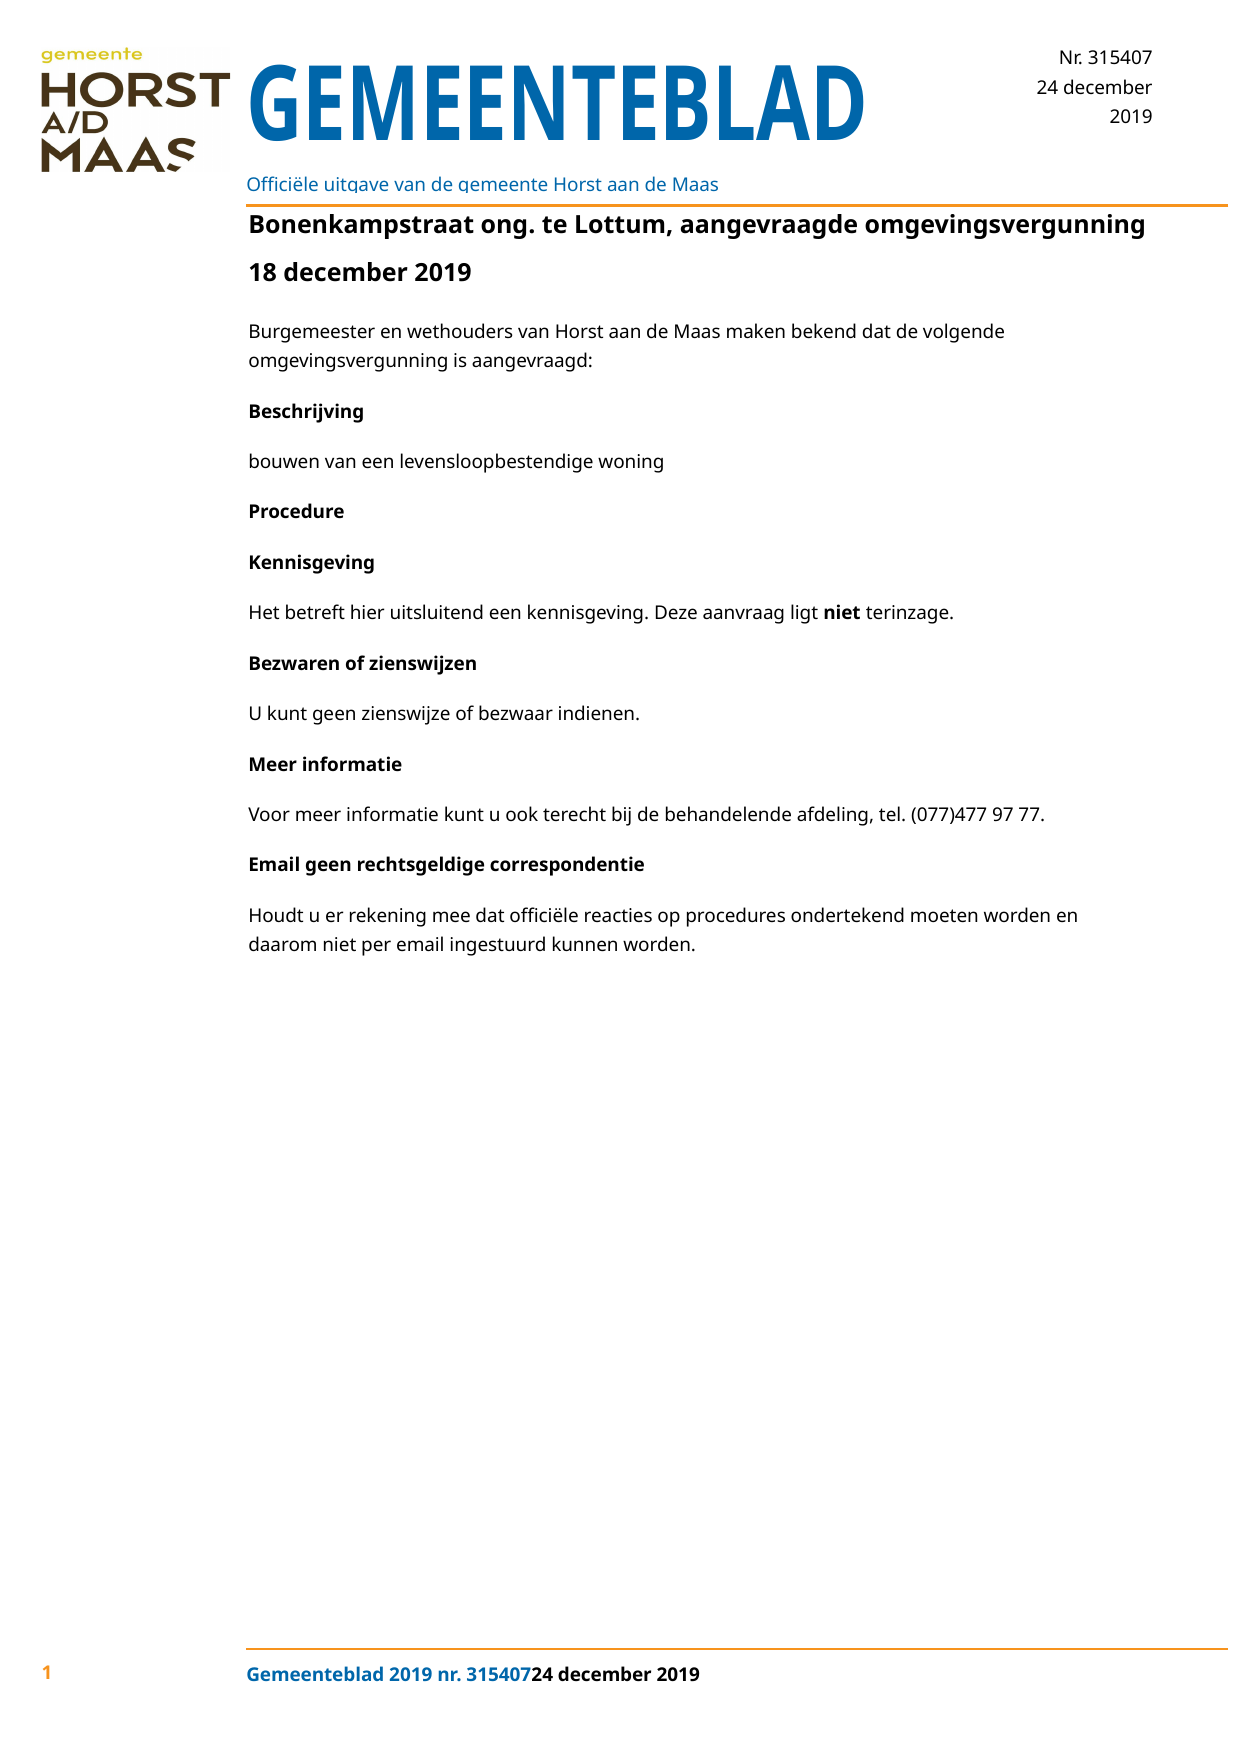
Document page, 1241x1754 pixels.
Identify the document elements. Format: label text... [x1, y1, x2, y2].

text Meer informatie [248, 751, 1152, 777]
text Kennisgeving [248, 549, 1152, 575]
text Burgemeester en wethouders van Horst aan de Maas maken bekend dat de volgende omgevingsvergunning is aangevraagd: [248, 318, 1152, 373]
text Voor meer informatie kunt u ook terecht bij de behandelende afdeling, tel. (077)477 97 77. [248, 801, 1152, 827]
text Bezwaren of zienswijzen [248, 650, 1152, 676]
text Beschrijving [248, 398, 1152, 424]
picture [41, 47, 231, 172]
text Procedure [248, 499, 1152, 524]
text U kunt geen zienswijze of bezwaar indienen. [248, 700, 1152, 726]
text Houdt u er rekening mee dat officiële reacties op procedures ondertekend moeten worden en daarom niet per email ingestuurd kunnen worden. [248, 902, 1152, 957]
text Email geen rechtsgeldige correspondentie [248, 852, 1152, 877]
text Bonenkampstraat ong. te Lottum, aangevraagde omgevingsvergunning 18 december 2019 [248, 207, 1152, 288]
text Het betreft hier uitsluitend een kennisgeving. Deze aanvraag ligt niet terinzage. [248, 599, 1152, 625]
text bouwen van een levensloopbestendige woning [248, 448, 1152, 474]
